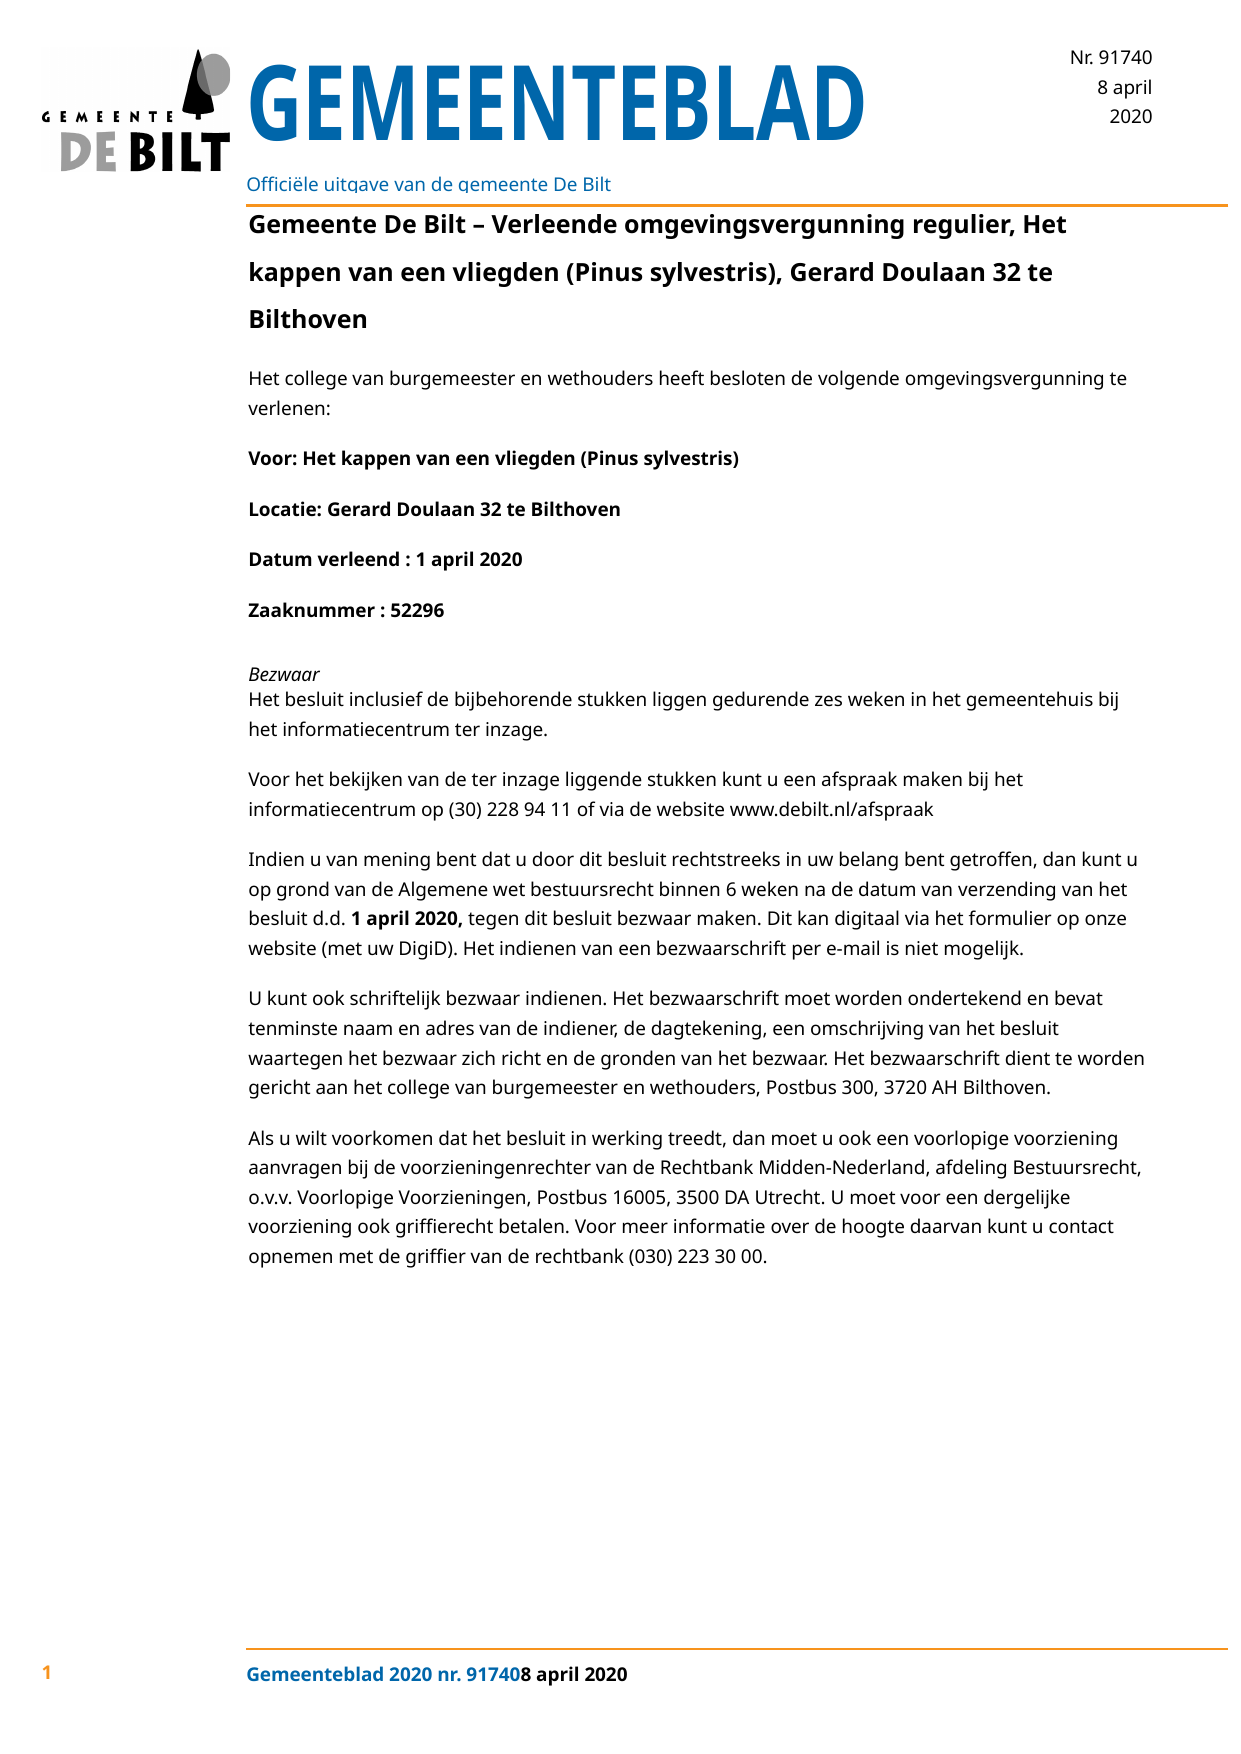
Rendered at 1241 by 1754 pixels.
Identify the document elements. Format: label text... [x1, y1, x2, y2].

text Datum verleend : 1 april 2020 [248, 546, 1152, 572]
text Locatie: Gerard Doulaan 32 te Bilthoven [248, 496, 1152, 522]
text Indien u van mening bent dat u door dit besluit rechtstreeks in uw belang bent getroffen, dan kunt u op grond van de Algemene wet bestuursrecht binnen 6 weken na de datum van verzending van het besluit d.d. 1 april 2020, tegen dit besluit bezwaar maken. Dit kan digitaal via het formulier op onze website (met uw DigiD). Het indienen van een bezwaarschrift per e-mail is niet mogelijk. [248, 846, 1152, 961]
text U kunt ook schriftelijk bezwaar indienen. Het bezwaarschrift moet worden ondertekend en bevat tenminste naam en adres van de indiener, de dagtekening, een omschrijving van het besluit waartegen het bezwaar zich richt en de gronden van het bezwaar. Het bezwaarschrift dient te worden gericht aan het college van burgemeester en wethouders, Postbus 300, 3720 AH Bilthoven. [248, 986, 1152, 1100]
text Gemeente De Bilt – Verleende omgevingsvergunning regulier, Het kappen van een vliegden (Pinus sylvestris), Gerard Doulaan 32 te Bilthoven [248, 207, 1152, 336]
text Als u wilt voorkomen dat het besluit in werking treedt, dan moet u ook een voorlopige voorziening aanvragen bij de voorzieningenrechter van de Rechtbank Midden-Nederland, afdeling Bestuursrecht, o.v.v. Voorlopige Voorzieningen, Postbus 16005, 3500 DA Utrecht. U moet voor een dergelijke voorziening ook griffierecht betalen. Voor meer informatie over de hoogte daarvan kunt u contact opnemen met de griffier van de rechtbank (030) 223 30 00. [248, 1125, 1152, 1269]
text Het college van burgemeester en wethouders heeft besloten de volgende omgevingsvergunning te verlenen: [248, 366, 1152, 421]
text Zaaknummer : 52296 [248, 597, 1152, 622]
picture [41, 47, 231, 172]
text Voor: Het kappen van een vliegden (Pinus sylvestris) [248, 446, 1152, 471]
text Voor het bekijken van de ter inzage liggende stukken kunt u een afspraak maken bij het informatiecentrum op (30) 228 94 11 of via de website www.debilt.nl/afspraak [248, 766, 1152, 822]
text Het besluit inclusief de bijbehorende stukken liggen gedurende zes weken in het gemeentehuis bij het informatiecentrum ter inzage. [248, 686, 1152, 742]
text Bezwaar [248, 661, 1152, 686]
